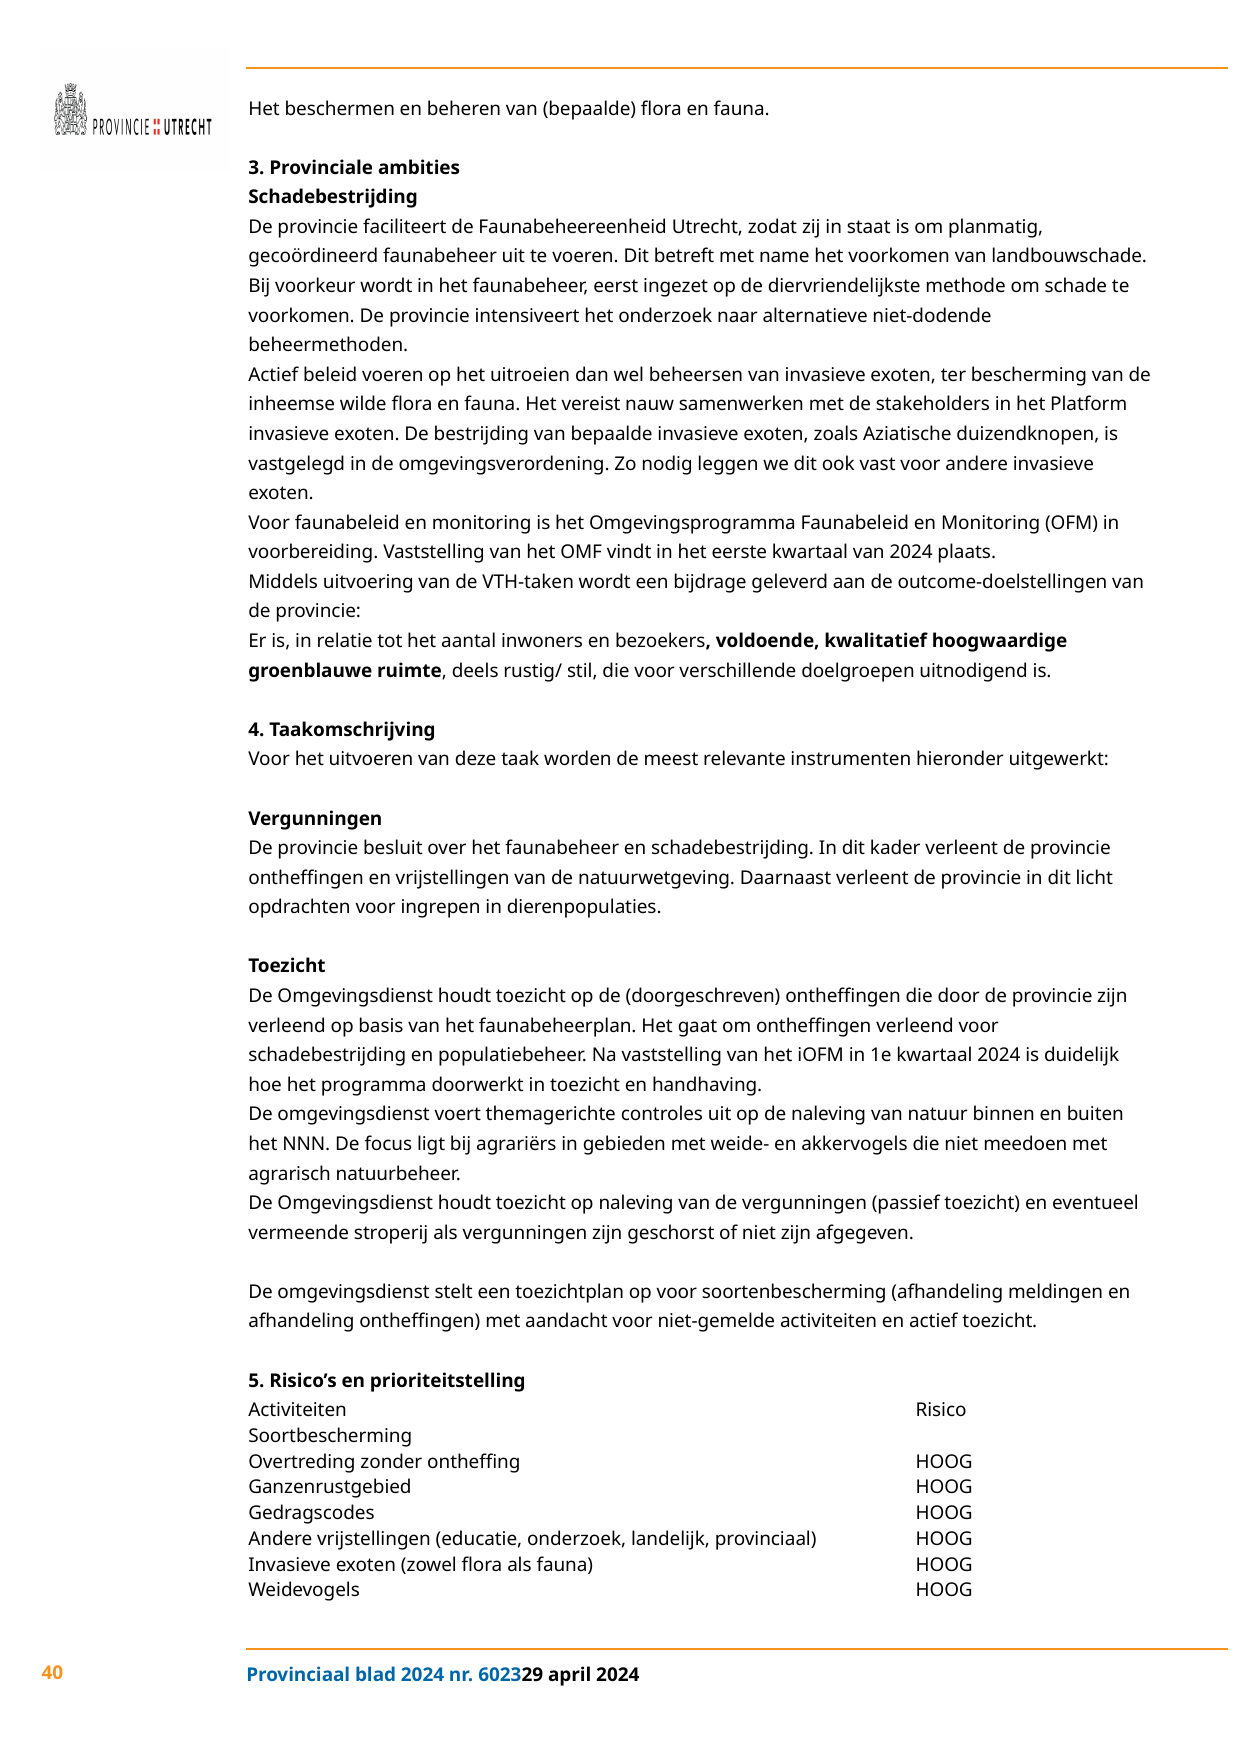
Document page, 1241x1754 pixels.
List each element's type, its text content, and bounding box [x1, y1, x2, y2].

text De provincie faciliteert de Faunabeheereenheid Utrecht, zodat zij in staat is om planmatig, gecoördineerd faunabeheer uit te voeren. Dit betreft met name het voorkomen van landbouwschade. Bij voorkeur wordt in het faunabeheer, eerst ingezet op de diervriendelijkste methode om schade te voorkomen. De provincie intensiveert het onderzoek naar alternatieve niet-dodende beheermethoden. [248, 213, 1152, 357]
text Het beschermen en beheren van (bepaalde) flora en fauna. [248, 95, 1152, 121]
text Er is, in relatie tot het aantal inwoners en bezoekers, voldoende, kwalitatief hoogwaardige groenblauwe ruimte, deels rustig/ stil, die voor verschillende doelgroepen uitnodigend is. [248, 627, 1152, 683]
table_cell HOOG [915, 1448, 1152, 1474]
table_cell Andere vrijstellingen (educatie, onderzoek, landelijk, provinciaal) [248, 1525, 915, 1551]
table_cell Overtreding zonder ontheffing [248, 1448, 915, 1474]
text Vergunningen [248, 805, 1152, 831]
text De omgevingsdienst voert themagerichte controles uit op de naleving van natuur binnen en buiten het NNN. De focus ligt bij agrariërs in gebieden met weide- en akkervogels die niet meedoen met agrarisch natuurbeheer. [248, 1101, 1152, 1186]
table_cell HOOG [915, 1551, 1152, 1577]
text Middels uitvoering van de VTH-taken wordt een bijdrage geleverd aan de outcome-doelstellingen van de provincie: [248, 568, 1152, 623]
text Voor faunabeleid en monitoring is het Omgevingsprogramma Faunabeleid en Monitoring (OFM) in voorbereiding. Vaststelling van het OMF vindt in het eerste kwartaal van 2024 plaats. [248, 509, 1152, 564]
text 5. Risico’s en prioriteitstelling [248, 1367, 1152, 1393]
table_header Risico [915, 1397, 1152, 1422]
text 3. Provinciale ambities [248, 154, 1152, 180]
picture [41, 47, 231, 172]
table_cell HOOG [915, 1500, 1152, 1525]
text De Omgevingsdienst houdt toezicht op naleving van de vergunningen (passief toezicht) en eventueel vermeende stroperij als vergunningen zijn geschorst of niet zijn afgegeven. [248, 1189, 1152, 1245]
text Schadebestrijding [248, 183, 1152, 209]
text De omgevingsdienst stelt een toezichtplan op voor soortenbescherming (afhandeling meldingen en afhandeling ontheffingen) met aandacht voor niet-gemelde activiteiten en actief toezicht. [248, 1278, 1152, 1333]
table_cell Invasieve exoten (zowel flora als fauna) [248, 1551, 915, 1577]
text De provincie besluit over het faunabeheer en schadebestrijding. In dit kader verleent de provincie ontheffingen en vrijstellingen van de natuurwetgeving. Daarnaast verleent de provincie in dit licht opdrachten voor ingrepen in dierenpopulaties. [248, 834, 1152, 919]
text Actief beleid voeren op het uitroeien dan wel beheersen van invasieve exoten, ter bescherming van de inheemse wilde flora en fauna. Het vereist nauw samenwerken met de stakeholders in het Platform invasieve exoten. De bestrijding van bepaalde invasieve exoten, zoals Aziatische duizendknopen, is vastgelegd in de omgevingsverordening. Zo nodig leggen we dit ook vast voor andere invasieve exoten. [248, 361, 1152, 505]
table_cell Gedragscodes [248, 1500, 915, 1525]
table_cell Ganzenrustgebied [248, 1474, 915, 1499]
text 4. Taakomschrijving [248, 716, 1152, 742]
text Voor het uitvoeren van deze taak worden de meest relevante instrumenten hieronder uitgewerkt: [248, 746, 1152, 771]
table_cell HOOG [915, 1577, 1152, 1602]
text De Omgevingsdienst houdt toezicht op de (doorgeschreven) ontheffingen die door de provincie zijn verleend op basis van het faunabeheerplan. Het gaat om ontheffingen verleend voor schadebestrijding en populatiebeheer. Na vaststelling van het iOFM in 1e kwartaal 2024 is duidelijk hoe het programma doorwerkt in toezicht en handhaving. [248, 982, 1152, 1097]
table_header Activiteiten [248, 1397, 915, 1422]
table_cell Soortbescherming [248, 1422, 915, 1448]
table_cell Weidevogels [248, 1577, 915, 1602]
text Toezicht [248, 953, 1152, 978]
table_cell HOOG [915, 1525, 1152, 1551]
table_cell [915, 1422, 1152, 1448]
table_cell HOOG [915, 1474, 1152, 1499]
